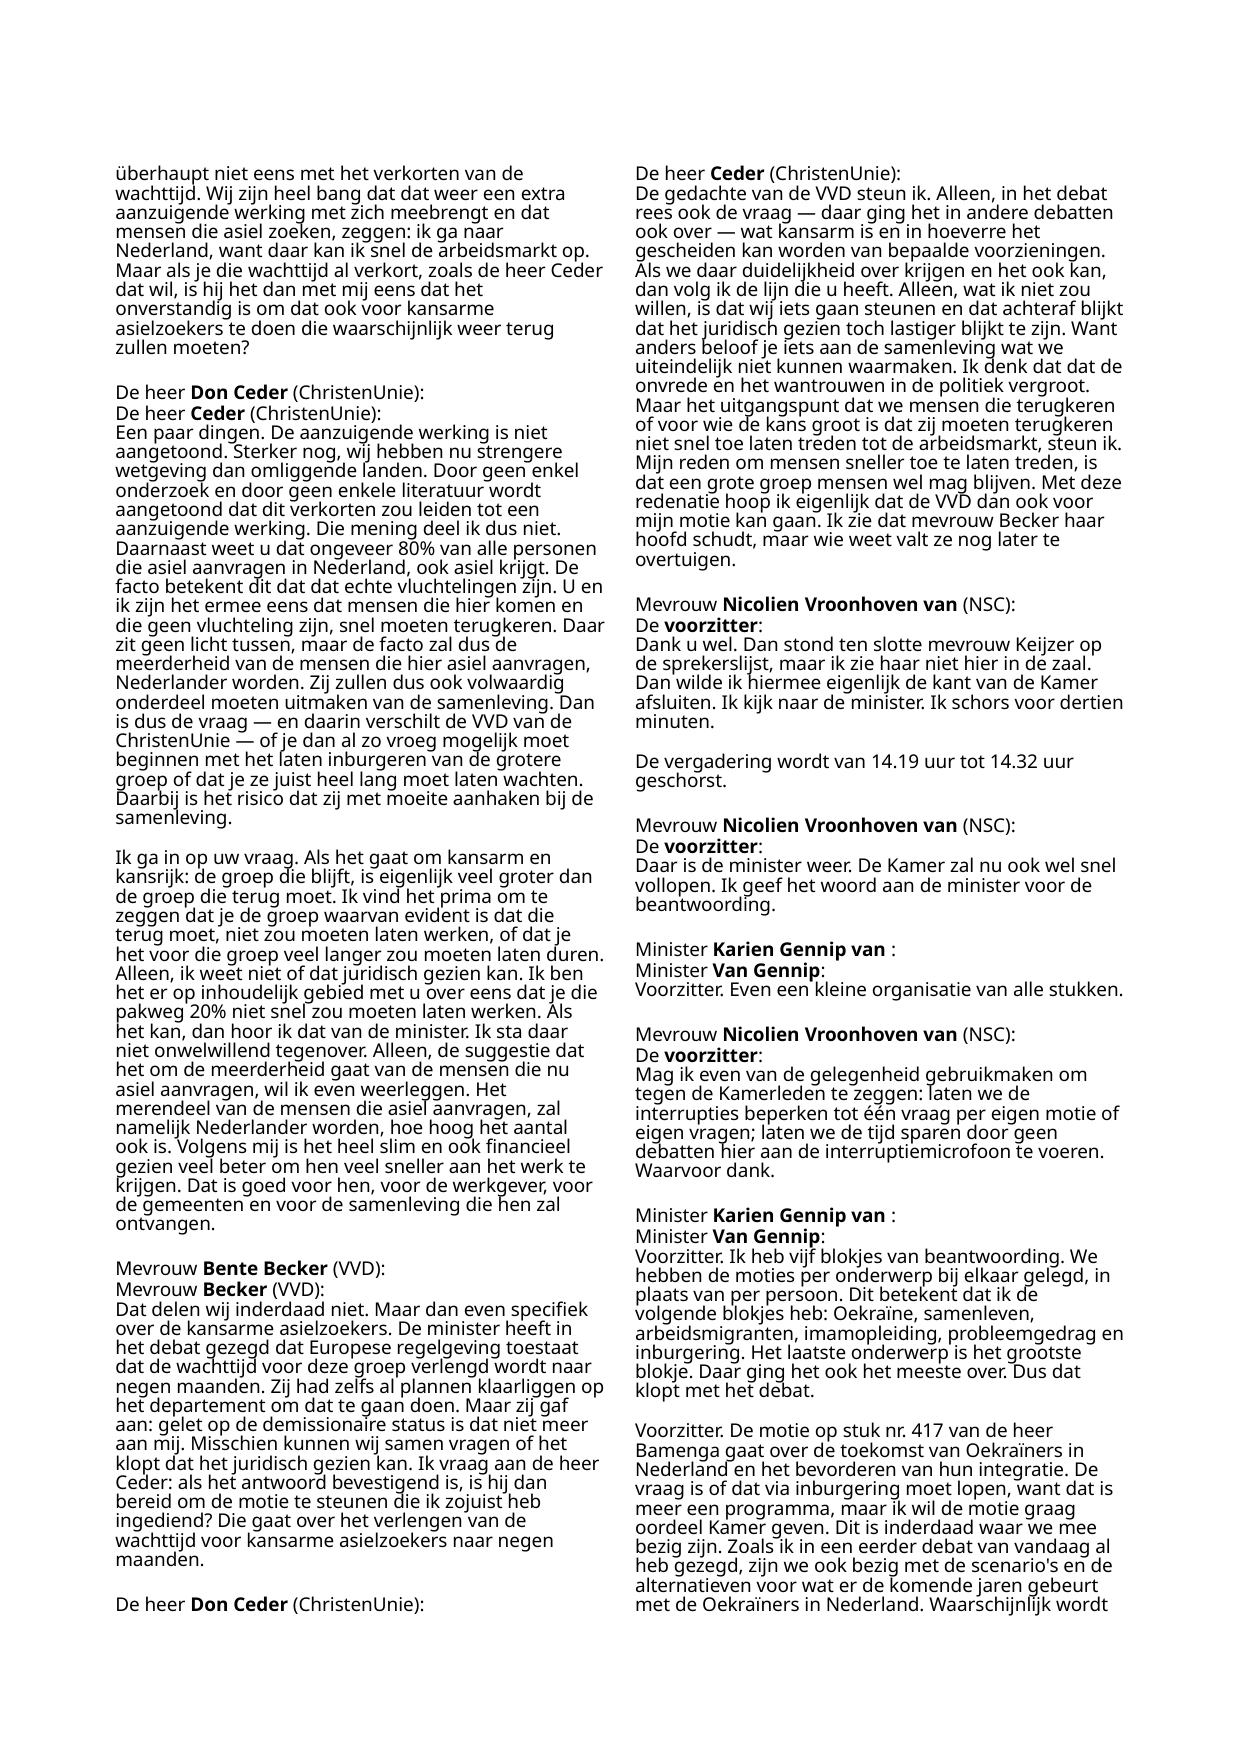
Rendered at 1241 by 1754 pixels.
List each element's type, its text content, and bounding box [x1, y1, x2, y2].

text De heer Ceder (ChristenUnie): [635, 165, 1125, 184]
text Mevrouw Nicolien Vroonhoven van (NSC): [635, 812, 1125, 838]
text Minister Karien Gennip van : [635, 1203, 1125, 1228]
text Dank u wel. Dan stond ten slotte mevrouw Keijzer op de sprekerslijst, maar ik zie haar niet hier in de zaal. Dan wilde ik hiermee eigenlijk de kant van de Kamer afsluiten. Ik kijk naar de minister. Ik schors voor dertien minuten. [635, 636, 1125, 732]
text De voorzitter: [635, 617, 1125, 636]
text Minister Van Gennip: [635, 962, 1125, 981]
text Een paar dingen. De aanzuigende werking is niet aangetoond. Sterker nog, wij hebben nu strengere wetgeving dan omliggende landen. Door geen enkel onderzoek en door geen enkele literatuur wordt aangetoond dat dit verkorten zou leiden tot een aanzuigende werking. Die mening deel ik dus niet. Daarnaast weet u dat ongeveer 80% van alle personen die asiel aanvragen in Nederland, ook asiel krijgt. De facto betekent dit dat dat echte vluchtelingen zijn. U en ik zijn het ermee eens dat mensen die hier komen en die geen vluchteling zijn, snel moeten terugkeren. Daar zit geen licht tussen, maar de facto zal dus de meerderheid van de mensen die hier asiel aanvragen, Nederlander worden. Zij zullen dus ook volwaardig onderdeel moeten uitmaken van de samenleving. Dan is dus de vraag — en daarin verschilt de VVD van de ChristenUnie — of je dan al zo vroeg mogelijk moet beginnen met het laten inburgeren van de grotere groep of dat je ze juist heel lang moet laten wachten. Daarbij is het risico dat zij met moeite aanhaken bij de samenleving. [115, 424, 605, 828]
text De vergadering wordt van 14.19 uur tot 14.32 uur geschorst. [635, 753, 1125, 792]
text Daar is de minister weer. De Kamer zal nu ook wel snel vollopen. Ik geef het woord aan de minister voor de beantwoording. [635, 857, 1125, 915]
text Mag ik even van de gelegenheid gebruikmaken om tegen de Kamerleden te zeggen: laten we de interrupties beperken tot één vraag per eigen motie of eigen vragen; laten we de tijd sparen door geen debatten hier aan de interruptiemicrofoon te voeren. Waarvoor dank. [635, 1066, 1125, 1182]
text De voorzitter: [635, 1047, 1125, 1066]
text Mevrouw Bente Becker (VVD): [115, 1256, 605, 1281]
text überhaupt niet eens met het verkorten van de wachttijd. Wij zijn heel bang dat dat weer een extra aanzuigende werking met zich meebrengt en dat mensen die asiel zoeken, zeggen: ik ga naar Nederland, want daar kan ik snel de arbeidsmarkt op. Maar als je die wachttijd al verkort, zoals de heer Ceder dat wil, is hij het dan met mij eens dat het onverstandig is om dat ook voor kansarme asielzoekers te doen die waarschijnlijk weer terug zullen moeten? [115, 165, 605, 358]
text De heer Don Ceder (ChristenUnie): [115, 1591, 605, 1617]
text Voorzitter. Even een kleine organisatie van alle stukken. [635, 981, 1125, 1000]
text Ik ga in op uw vraag. Als het gaat om kansarm en kansrijk: de groep die blijft, is eigenlijk veel groter dan de groep die terug moet. Ik vind het prima om te zeggen dat je de groep waarvan evident is dat die terug moet, niet zou moeten laten werken, of dat je het voor die groep veel langer zou moeten laten duren. Alleen, ik weet niet of dat juridisch gezien kan. Ik ben het er op inhoudelijk gebied met u over eens dat je die pakweg 20% niet snel zou moeten laten werken. Als het kan, dan hoor ik dat van de minister. Ik sta daar niet onwelwillend tegenover. Alleen, de suggestie dat het om de meerderheid gaat van de mensen die nu asiel aanvragen, wil ik even weerleggen. Het merendeel van de mensen die asiel aanvragen, zal namelijk Nederlander worden, hoe hoog het aantal ook is. Volgens mij is het heel slim en ook financieel gezien veel beter om hen veel sneller aan het werk te krijgen. Dat is goed voor hen, voor de werkgever, voor de gemeenten en voor de samenleving die hen zal ontvangen. [115, 849, 605, 1235]
text Voorzitter. Ik heb vijf blokjes van beantwoording. We hebben de moties per onderwerp bij elkaar gelegd, in plaats van per persoon. Dit betekent dat ik de volgende blokjes heb: Oekraïne, samenleven, arbeidsmigranten, imamopleiding, probleemgedrag en inburgering. Het laatste onderwerp is het grootste blokje. Daar ging het ook het meeste over. Dus dat klopt met het debat. [635, 1248, 1125, 1402]
text Mevrouw Nicolien Vroonhoven van (NSC): [635, 591, 1125, 617]
text Minister Karien Gennip van : [635, 936, 1125, 962]
text Mevrouw Becker (VVD): [115, 1281, 605, 1301]
text De heer Don Ceder (ChristenUnie): [115, 379, 605, 404]
text Dat delen wij inderdaad niet. Maar dan even specifiek over de kansarme asielzoekers. De minister heeft in het debat gezegd dat Europese regelgeving toestaat dat de wachttijd voor deze groep verlengd wordt naar negen maanden. Zij had zelfs al plannen klaarliggen op het departement om dat te gaan doen. Maar zij gaf aan: gelet op de demissionaire status is dat niet meer aan mij. Misschien kunnen wij samen vragen of het klopt dat het juridisch gezien kan. Ik vraag aan de heer Ceder: als het antwoord bevestigend is, is hij dan bereid om de motie te steunen die ik zojuist heb ingediend? Die gaat over het verlengen van de wachttijd voor kansarme asielzoekers naar negen maanden. [115, 1301, 605, 1570]
text Voorzitter. De motie op stuk nr. 417 van de heer Bamenga gaat over de toekomst van Oekraïners in Nederland en het bevorderen van hun integratie. De vraag is of dat via inburgering moet lopen, want dat is meer een programma, maar ik wil de motie graag oordeel Kamer geven. Dit is inderdaad waar we mee bezig zijn. Zoals ik in een eerder debat van vandaag al heb gezegd, zijn we ook bezig met de scenario's en de alternatieven voor wat er de komende jaren gebeurt met de Oekraïners in Nederland. Waarschijnlijk wordt [635, 1422, 1125, 1615]
text De gedachte van de VVD steun ik. Alleen, in het debat rees ook de vraag — daar ging het in andere debatten ook over — wat kansarm is en in hoeverre het gescheiden kan worden van bepaalde voorzieningen. Als we daar duidelijkheid over krijgen en het ook kan, dan volg ik de lijn die u heeft. Alleen, wat ik niet zou willen, is dat wij iets gaan steunen en dat achteraf blijkt dat het juridisch gezien toch lastiger blijkt te zijn. Want anders beloof je iets aan de samenleving wat we uiteindelijk niet kunnen waarmaken. Ik denk dat dat de onvrede en het wantrouwen in de politiek vergroot. Maar het uitgangspunt dat we mensen die terugkeren of voor wie de kans groot is dat zij moeten terugkeren niet snel toe laten treden tot de arbeidsmarkt, steun ik. Mijn reden om mensen sneller toe te laten treden, is dat een grote groep mensen wel mag blijven. Met deze redenatie hoop ik eigenlijk dat de VVD dan ook voor mijn motie kan gaan. Ik zie dat mevrouw Becker haar hoofd schudt, maar wie weet valt ze nog later te overtuigen. [635, 184, 1125, 570]
text Mevrouw Nicolien Vroonhoven van (NSC): [635, 1021, 1125, 1047]
text Minister Van Gennip: [635, 1228, 1125, 1248]
text De heer Ceder (ChristenUnie): [115, 404, 605, 424]
text De voorzitter: [635, 838, 1125, 857]
